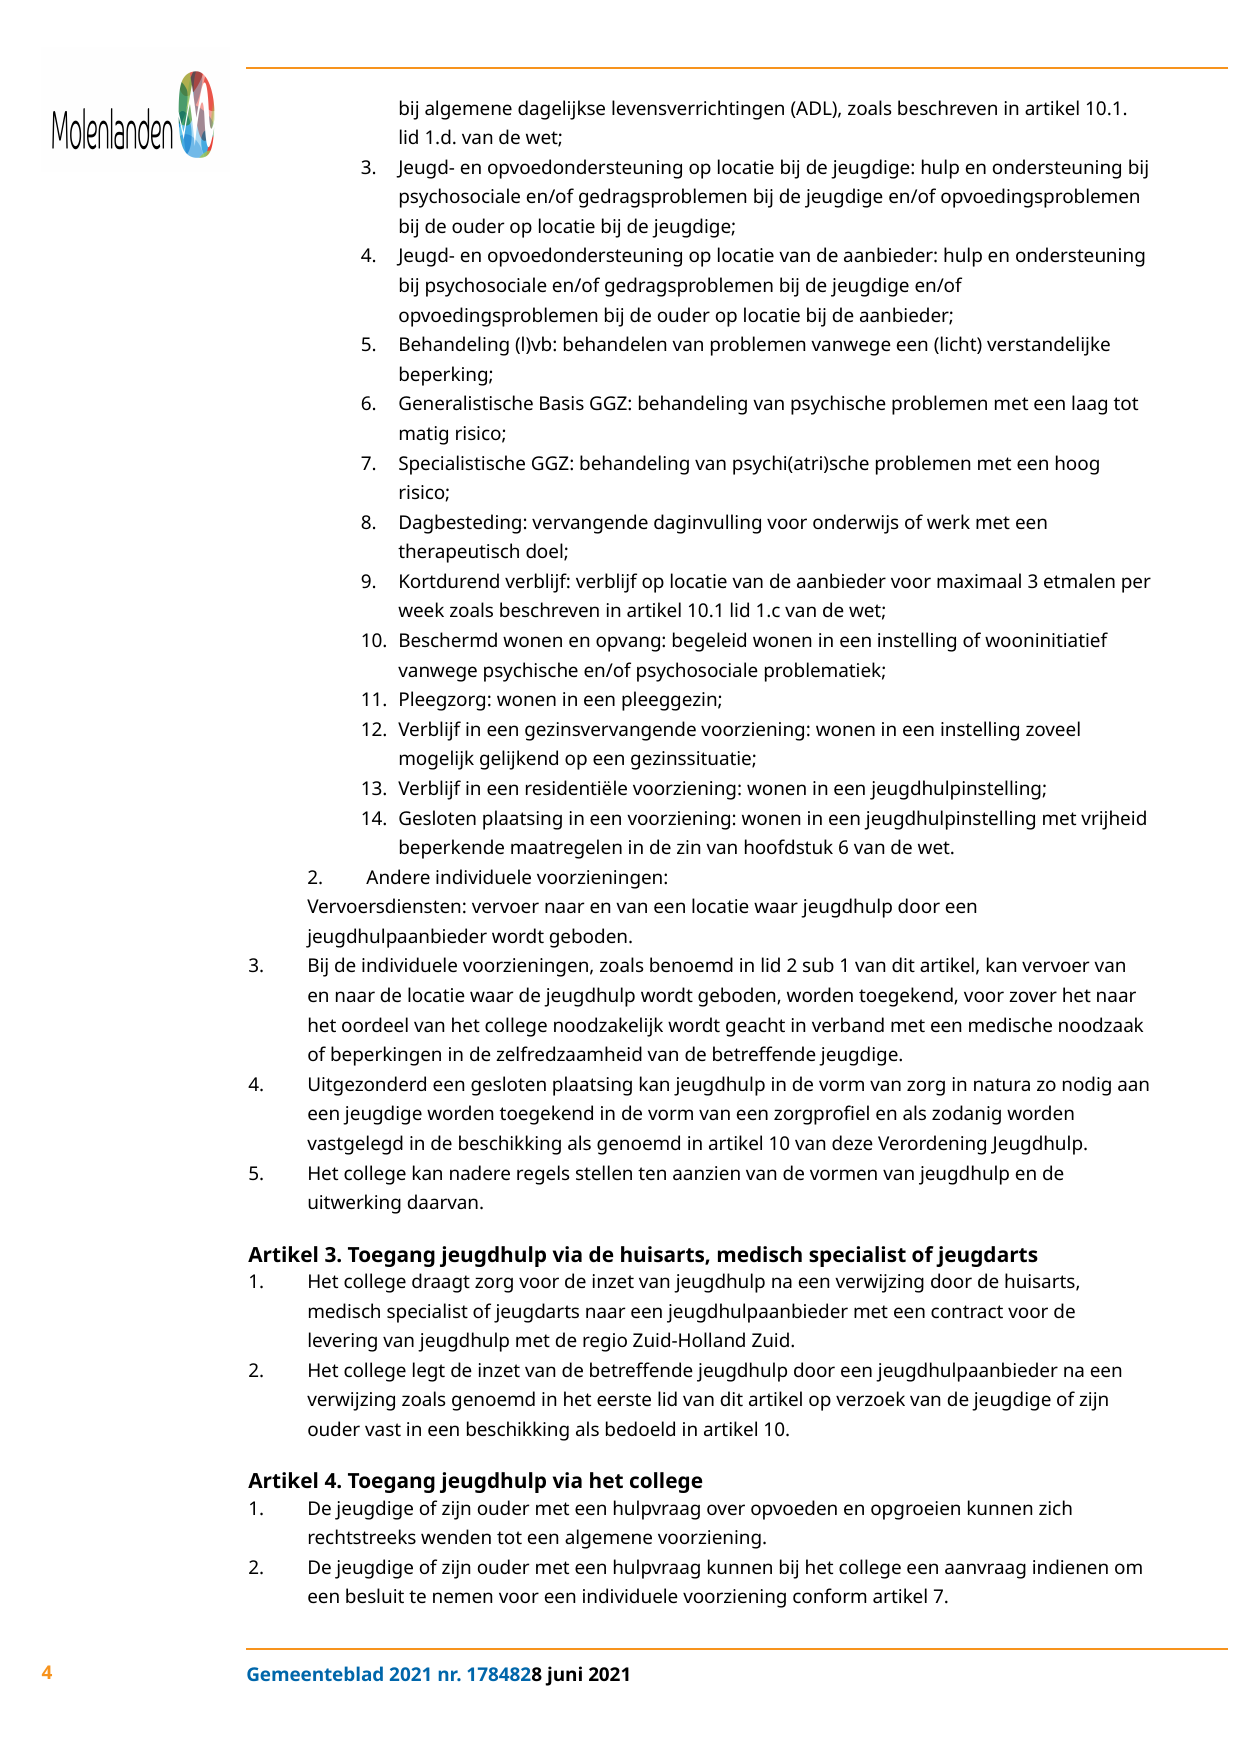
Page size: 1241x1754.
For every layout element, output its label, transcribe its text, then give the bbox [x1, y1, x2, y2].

list Het college legt de inzet van de betreffende jeugdhulp door een jeugdhulpaanbieder na een verwijzing zoals genoemd in het eerste lid van dit artikel op verzoek van de jeugdige of zijn ouder vast in een beschikking als bedoeld in artikel 10. [248, 1357, 1152, 1442]
list Bij de individuele voorzieningen, zoals benoemd in lid 2 sub 1 van dit artikel, kan vervoer van en naar de locatie waar de jeugdhulp wordt geboden, worden toegekend, voor zover het naar het oordeel van het college noodzakelijk wordt geacht in verband met een medische noodzaak of beperkingen in de zelfredzaamheid van de betreffende jeugdige. [248, 953, 1152, 1067]
list Verblijf in een gezinsvervangende voorziening: wonen in een instelling zoveel mogelijk gelijkend op een gezinssituatie; [361, 716, 1152, 771]
list De jeugdige of zijn ouder met een hulpvraag over opvoeden en opgroeien kunnen zich rechtstreeks wenden tot een algemene voorziening. [248, 1495, 1152, 1550]
picture [41, 47, 231, 172]
list De jeugdige of zijn ouder met een hulpvraag kunnen bij het college een aanvraag indienen om een besluit te nemen voor een individuele voorziening conform artikel 7. [248, 1554, 1152, 1609]
list Andere individuele voorzieningen: [307, 864, 1152, 890]
text Artikel 4. Toegang jeugdhulp via het college [248, 1467, 1152, 1495]
list Kortdurend verblijf: verblijf op locatie van de aanbieder voor maximaal 3 etmalen per week zoals beschreven in artikel 10.1 lid 1.c van de wet; [361, 568, 1152, 623]
list bij algemene dagelijkse levensverrichtingen (ADL), zoals beschreven in artikel 10.1. lid 1.d. van de wet; [361, 95, 1152, 150]
list Verblijf in een residentiële voorziening: wonen in een jeugdhulpinstelling; [361, 775, 1152, 801]
list Gesloten plaatsing in een voorziening: wonen in een jeugdhulpinstelling met vrijheid beperkende maatregelen in de zin van hoofdstuk 6 van de wet. [361, 805, 1152, 860]
list Uitgezonderd een gesloten plaatsing kan jeugdhulp in de vorm van zorg in natura zo nodig aan een jeugdige worden toegekend in de vorm van een zorgprofiel en als zodanig worden vastgelegd in de beschikking als genoemd in artikel 10 van deze Verordening Jeugdhulp. [248, 1071, 1152, 1156]
list Het college kan nadere regels stellen ten aanzien van de vormen van jeugdhulp en de uitwerking daarvan. [248, 1160, 1152, 1215]
list Pleegzorg: wonen in een pleeggezin; [361, 686, 1152, 712]
list Vervoersdiensten: vervoer naar en van een locatie waar jeugdhulp door een jeugdhulpaanbieder wordt geboden. [248, 893, 1152, 949]
list Behandeling (l)vb: behandelen van problemen vanwege een (licht) verstandelijke beperking; [361, 331, 1152, 387]
list Het college draagt zorg voor de inzet van jeugdhulp na een verwijzing door de huisarts, medisch specialist of jeugdarts naar een jeugdhulpaanbieder met een contract voor de levering van jeugdhulp met de regio Zuid-Holland Zuid. [248, 1268, 1152, 1353]
list Jeugd- en opvoedondersteuning op locatie van de aanbieder: hulp en ondersteuning bij psychosociale en/of gedragsproblemen bij de jeugdige en/of opvoedingsproblemen bij de ouder op locatie bij de aanbieder; [361, 243, 1152, 328]
list Jeugd- en opvoedondersteuning op locatie bij de jeugdige: hulp en ondersteuning bij psychosociale en/of gedragsproblemen bij de jeugdige en/of opvoedingsproblemen bij de ouder op locatie bij de jeugdige; [361, 154, 1152, 239]
list Beschermd wonen en opvang: begeleid wonen in een instelling of wooninitiatief vanwege psychische en/of psychosociale problematiek; [361, 627, 1152, 683]
list Dagbesteding: vervangende daginvulling voor onderwijs of werk met een therapeutisch doel; [361, 509, 1152, 564]
text Artikel 3. Toegang jeugdhulp via de huisarts, medisch specialist of jeugdarts [248, 1240, 1152, 1268]
list Generalistische Basis GGZ: behandeling van psychische problemen met een laag tot matig risico; [361, 391, 1152, 446]
list Specialistische GGZ: behandeling van psychi(atri)sche problemen met een hoog risico; [361, 450, 1152, 505]
